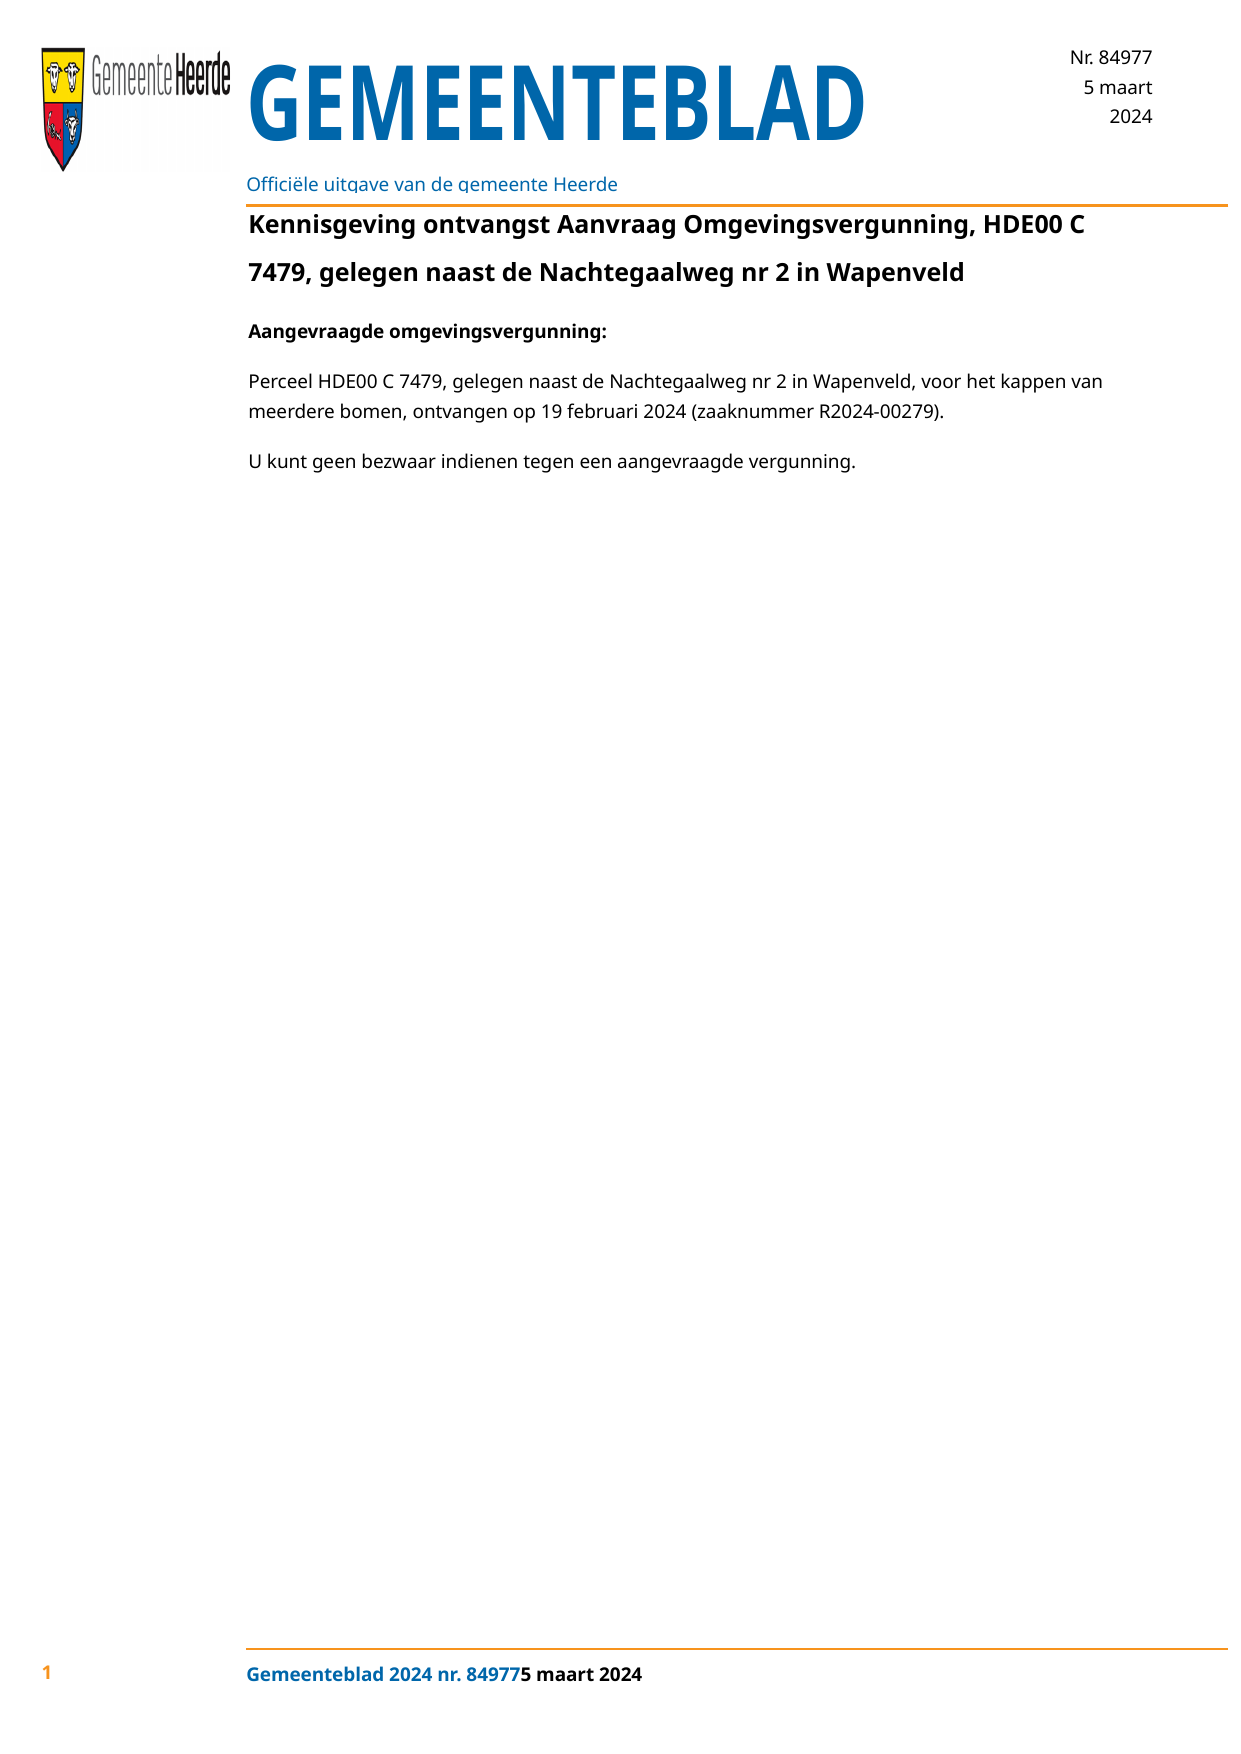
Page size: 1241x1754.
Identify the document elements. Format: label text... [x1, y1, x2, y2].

text Perceel HDE00 C 7479, gelegen naast de Nachtegaalweg nr 2 in Wapenveld, voor het kappen van meerdere bomen, ontvangen op 19 februari 2024 (zaaknummer R2024-00279). [248, 368, 1152, 424]
text U kunt geen bezwaar indienen tegen een aangevraagde vergunning. [248, 448, 1152, 474]
text Aangevraagde omgevingsvergunning: [248, 318, 1152, 344]
picture [41, 47, 231, 172]
text Kennisgeving ontvangst Aanvraag Omgevingsvergunning, HDE00 C 7479, gelegen naast de Nachtegaalweg nr 2 in Wapenveld [248, 207, 1152, 288]
